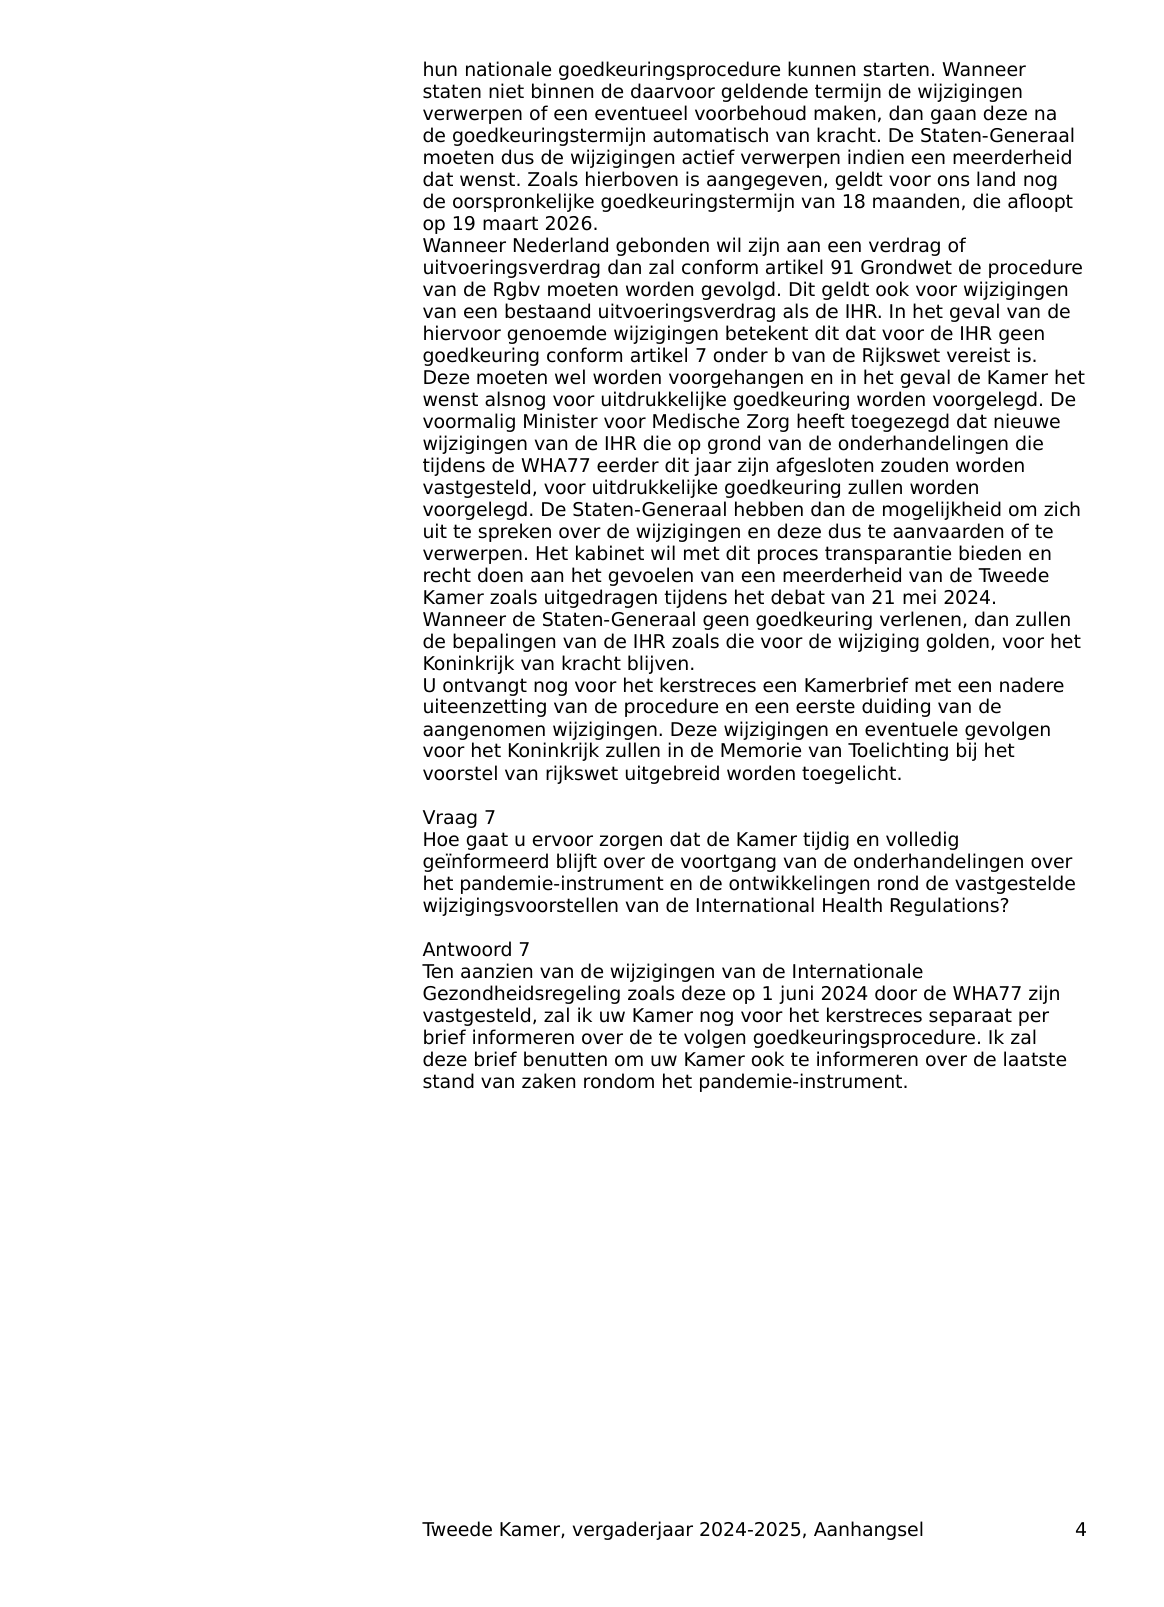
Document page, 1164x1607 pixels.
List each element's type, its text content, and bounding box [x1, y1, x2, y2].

text Vraag 7 [422, 807, 1087, 828]
text Hoe gaat u ervoor zorgen dat de Kamer tijdig en volledig geïnformeerd blijft over de voortgang van de onderhandelingen over het pandemie-instrument en de ontwikkelingen rond de vastgestelde wijzigingsvoorstellen van de International Health Regulations? [422, 828, 1087, 916]
text Ten aanzien van de wijzigingen van de Internationale Gezondheidsregeling zoals deze op 1 juni 2024 door de WHA77 zijn vastgesteld, zal ik uw Kamer nog voor het kerstreces separaat per brief informeren over de te volgen goedkeuringsprocedure. Ik zal deze brief benutten om uw Kamer ook te informeren over de laatste stand van zaken rondom het pandemie-instrument. [422, 961, 1087, 1092]
text Wanneer Nederland gebonden wil zijn aan een verdrag of uitvoeringsverdrag dan zal conform artikel 91 Grondwet de procedure van de Rgbv moeten worden gevolgd. Dit geldt ook voor wijzigingen van een bestaand uitvoeringsverdrag als de IHR. In het geval van de hiervoor genoemde wijzigingen betekent dit dat voor de IHR geen goedkeuring conform artikel 7 onder b van de Rijkswet vereist is. Deze moeten wel worden voorgehangen en in het geval de Kamer het wenst alsnog voor uitdrukkelijke goedkeuring worden voorgelegd. De voormalig Minister voor Medische Zorg heeft toegezegd dat nieuwe wijzigingen van de IHR die op grond van de onderhandelingen die tijdens de WHA77 eerder dit jaar zijn afgesloten zouden worden vastgesteld, voor uitdrukkelijke goedkeuring zullen worden voorgelegd. De Staten-Generaal hebben dan de mogelijkheid om zich uit te spreken over de wijzigingen en deze dus te aanvaarden of te verwerpen. Het kabinet wil met dit proces transparantie bieden en recht doen aan het gevoelen van een meerderheid van de Tweede Kamer zoals uitgedragen tijdens het debat van 21 mei 2024. Wanneer de Staten-Generaal geen goedkeuring verlenen, dan zullen de bepalingen van de IHR zoals die voor de wijziging golden, voor het Koninkrijk van kracht blijven. [422, 235, 1087, 674]
text U ontvangt nog voor het kerstreces een Kamerbrief met een nadere uiteenzetting van de procedure en een eerste duiding van de aangenomen wijzigingen. Deze wijzigingen en eventuele gevolgen voor het Koninkrijk zullen in de Memorie van Toelichting bij het voorstel van rijkswet uitgebreid worden toegelicht. [422, 674, 1087, 784]
text hun nationale goedkeuringsprocedure kunnen starten. Wanneer staten niet binnen de daarvoor geldende termijn de wijzigingen verwerpen of een eventueel voorbehoud maken, dan gaan deze na de goedkeuringstermijn automatisch van kracht. De Staten-Generaal moeten dus de wijzigingen actief verwerpen indien een meerderheid dat wenst. Zoals hierboven is aangegeven, geldt voor ons land nog de oorspronkelijke goedkeuringstermijn van 18 maanden, die afloopt op 19 maart 2026. [422, 59, 1087, 235]
text Antwoord 7 [422, 939, 1087, 961]
